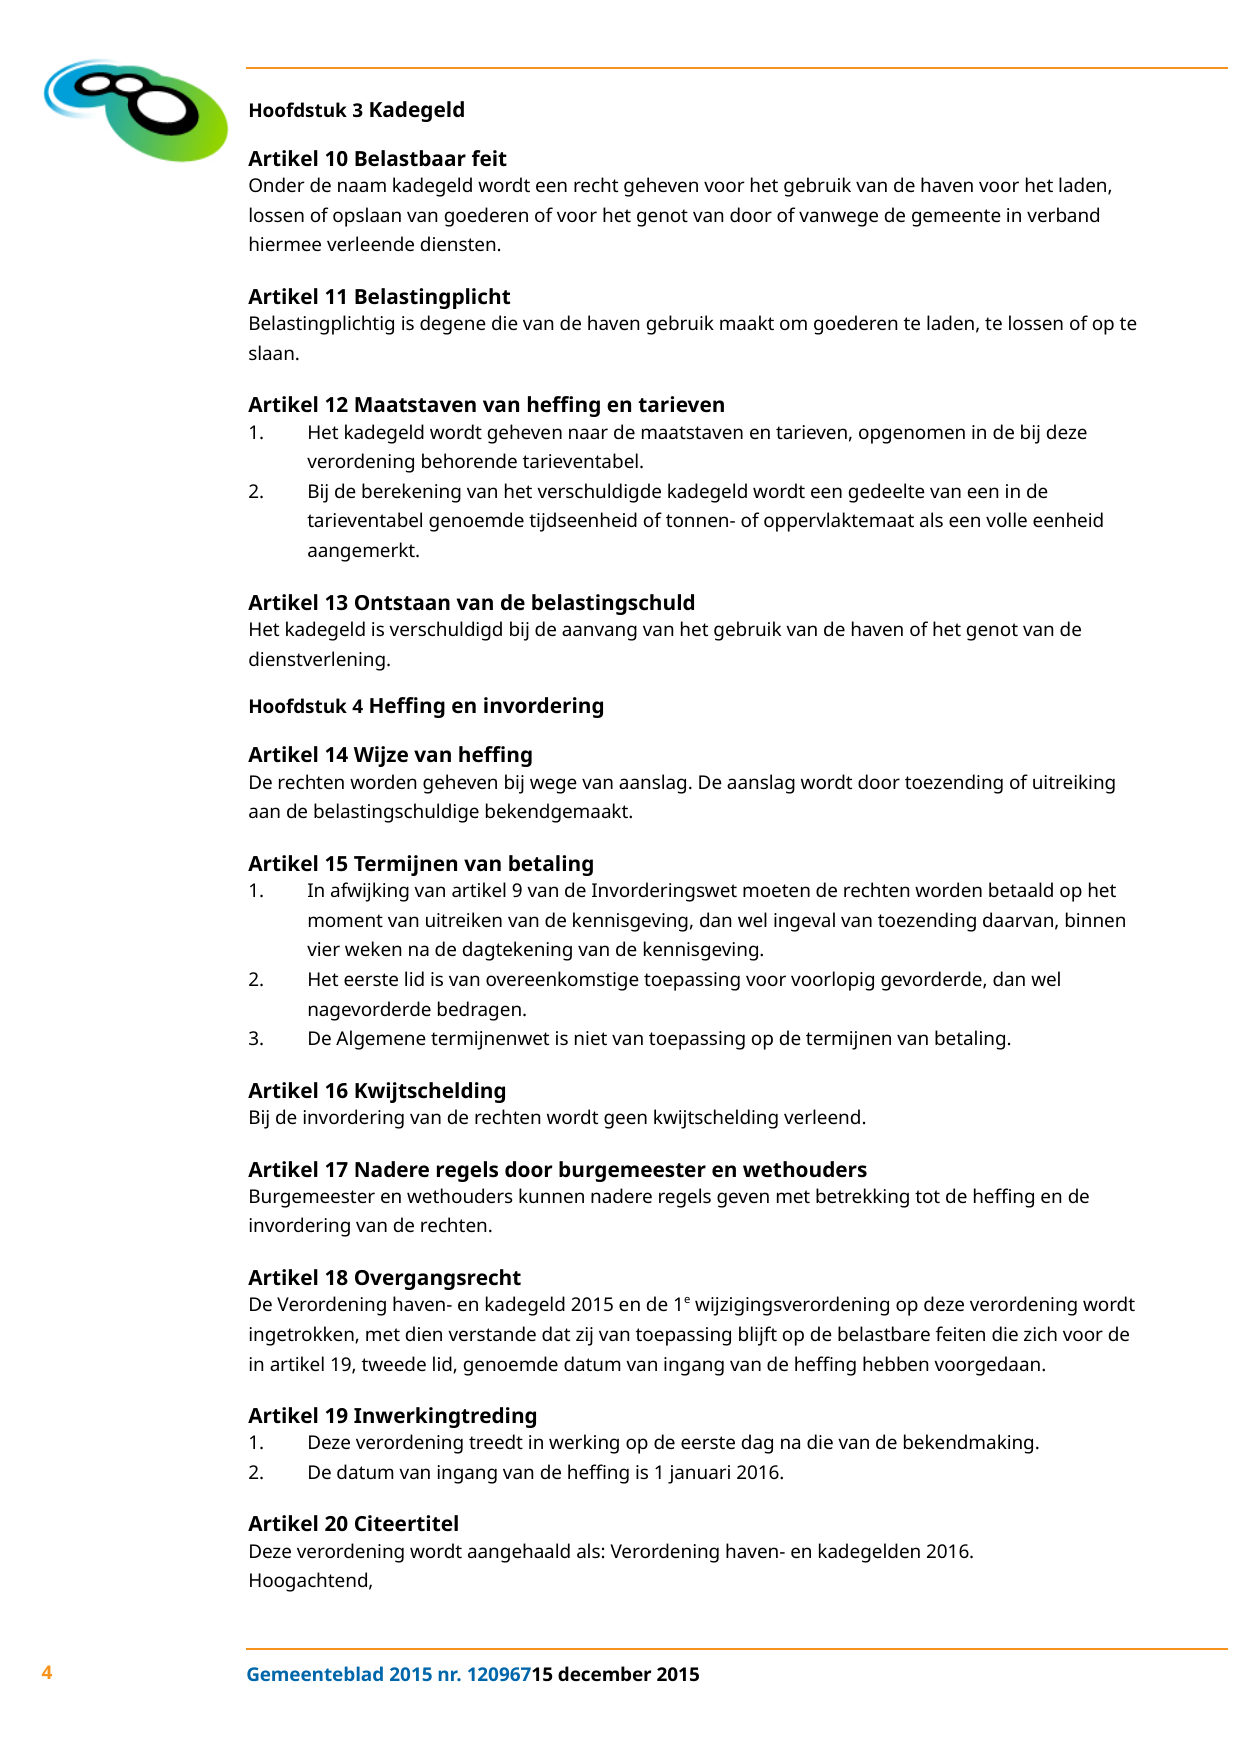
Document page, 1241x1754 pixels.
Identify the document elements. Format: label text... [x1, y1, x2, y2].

text Hoogachtend, [248, 1568, 1152, 1593]
text Artikel 20 Citeertitel [248, 1509, 1152, 1538]
text Artikel 15 Termijnen van betaling [248, 849, 1152, 877]
text Het kadegeld is verschuldigd bij de aanvang van het gebruik van de haven of het genot van de dienstverlening. [248, 616, 1152, 671]
text Artikel 10 Belastbaar feit [248, 144, 1152, 172]
text Onder de naam kadegeld wordt een recht geheven voor het gebruik van de haven voor het laden, lossen of opslaan van goederen of voor het genot van door of vanwege de gemeente in verband hiermee verleende diensten. [248, 172, 1152, 257]
picture [41, 47, 231, 172]
text De rechten worden geheven bij wege van aanslag. De aanslag wordt door toezending of uitreiking aan de belastingschuldige bekendgemaakt. [248, 769, 1152, 824]
text Artikel 13 Ontstaan van de belastingschuld [248, 588, 1152, 616]
text Hoofdstuk 3 Kadegeld [248, 95, 1152, 123]
list De datum van ingang van de heffing is 1 januari 2016. [248, 1459, 1152, 1485]
text Hoofdstuk 4 Heffing en invordering [248, 691, 1152, 720]
text De Verordening haven- en kadegeld 2015 en de 1e wijzigingsverordening op deze verordening wordt ingetrokken, met dien verstande dat zij van toepassing blijft op de belastbare feiten die zich voor de in artikel 19, tweede lid, genoemde datum van ingang van de heffing hebben voorgedaan. [248, 1292, 1152, 1376]
text Artikel 12 Maatstaven van heffing en tarieven [248, 391, 1152, 419]
list Bij de berekening van het verschuldigde kadegeld wordt een gedeelte van een in de tarieventabel genoemde tijdseenheid of tonnen- of oppervlaktemaat als een volle eenheid aangemerkt. [248, 478, 1152, 563]
text Artikel 14 Wijze van heffing [248, 741, 1152, 769]
text Bij de invordering van de rechten wordt geen kwijtschelding verleend. [248, 1104, 1152, 1130]
text Artikel 17 Nadere regels door burgemeester en wethouders [248, 1155, 1152, 1183]
list Deze verordening treedt in werking op de eerste dag na die van de bekendmaking. [248, 1429, 1152, 1455]
text Belastingplichtig is degene die van de haven gebruik maakt om goederen te laden, te lossen of op te slaan. [248, 311, 1152, 366]
list Het kadegeld wordt geheven naar de maatstaven en tarieven, opgenomen in de bij deze verordening behorende tarieventabel. [248, 419, 1152, 474]
list In afwijking van artikel 9 van de Invorderingswet moeten de rechten worden betaald op het moment van uitreiken van de kennisgeving, dan wel ingeval van toezending daarvan, binnen vier weken na de dagtekening van de kennisgeving. [248, 877, 1152, 962]
text Deze verordening wordt aangehaald als: Verordening haven- en kadegelden 2016. [248, 1538, 1152, 1564]
text Artikel 16 Kwijtschelding [248, 1076, 1152, 1104]
text Burgemeester en wethouders kunnen nadere regels geven met betrekking tot de heffing en de invordering van de rechten. [248, 1183, 1152, 1238]
list De Algemene termijnenwet is niet van toepassing op de termijnen van betaling. [248, 1025, 1152, 1051]
text Artikel 18 Overgangsrecht [248, 1263, 1152, 1292]
list Het eerste lid is van overeenkomstige toepassing voor voorlopig gevorderde, dan wel nagevorderde bedragen. [248, 966, 1152, 1022]
text Artikel 19 Inwerkingtreding [248, 1401, 1152, 1429]
text Artikel 11 Belastingplicht [248, 282, 1152, 311]
